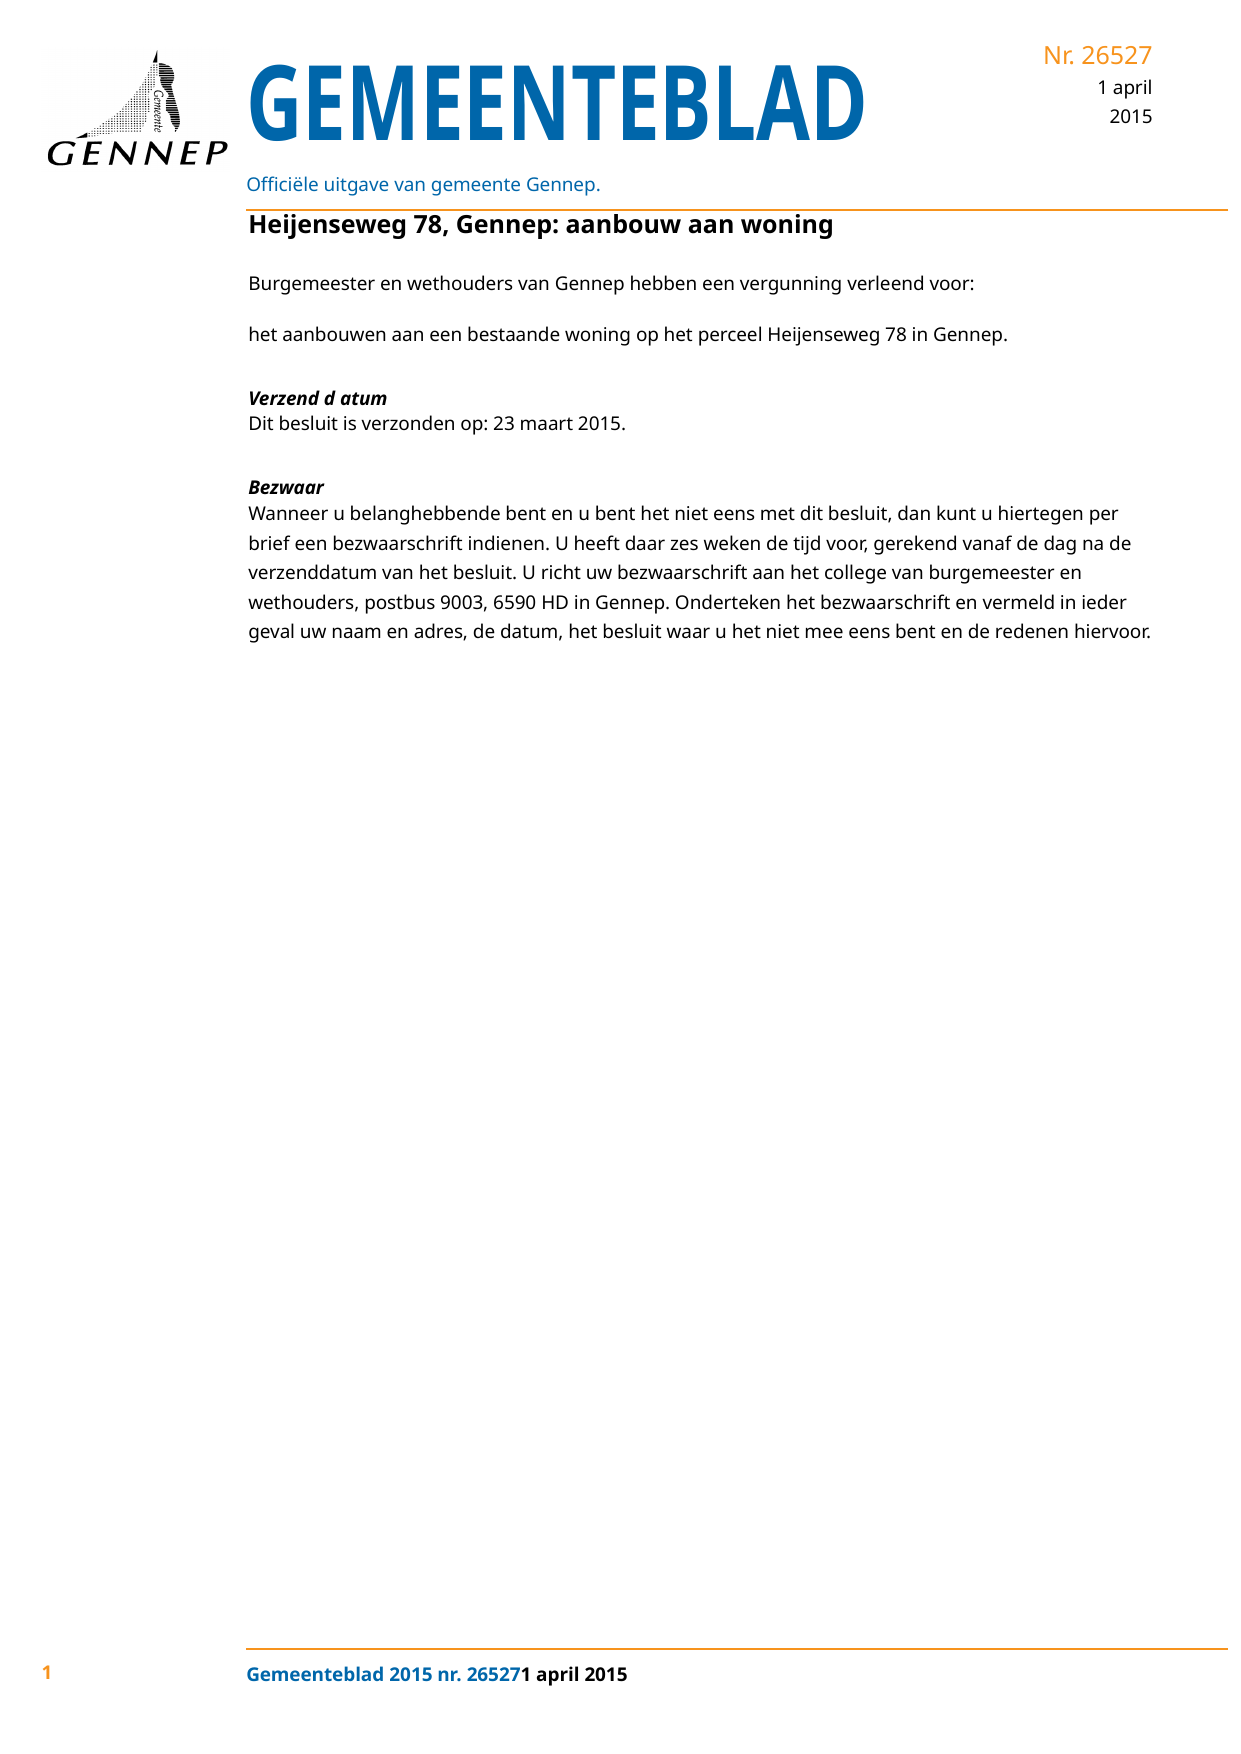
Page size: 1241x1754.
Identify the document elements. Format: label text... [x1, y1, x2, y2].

text Verzend d atum [248, 385, 1152, 410]
text Dit besluit is verzonden op: 23 maart 2015. [248, 410, 1152, 436]
text Wanneer u belanghebbende bent en u bent het niet eens met dit besluit, dan kunt u hiertegen per brief een bezwaarschrift indienen. U heeft daar zes weken de tijd voor, gerekend vanaf de dag na de verzenddatum van het besluit. U richt uw bezwaarschrift aan het college van burgemeester en wethouders, postbus 9003, 6590 HD in Gennep. Onderteken het bezwaarschrift en vermeld in ieder geval uw naam en adres, de datum, het besluit waar u het niet mee eens bent en de redenen hiervoor. [248, 500, 1152, 644]
picture [41, 47, 231, 172]
text Bezwaar [248, 474, 1152, 500]
text Heijenseweg 78, Gennep: aanbouw aan woning [248, 211, 1152, 241]
text Burgemeester en wethouders van Gennep hebben een vergunning verleend voor: [248, 270, 1152, 296]
text het aanbouwen aan een bestaande woning op het perceel Heijenseweg 78 in Gennep. [248, 321, 1152, 346]
